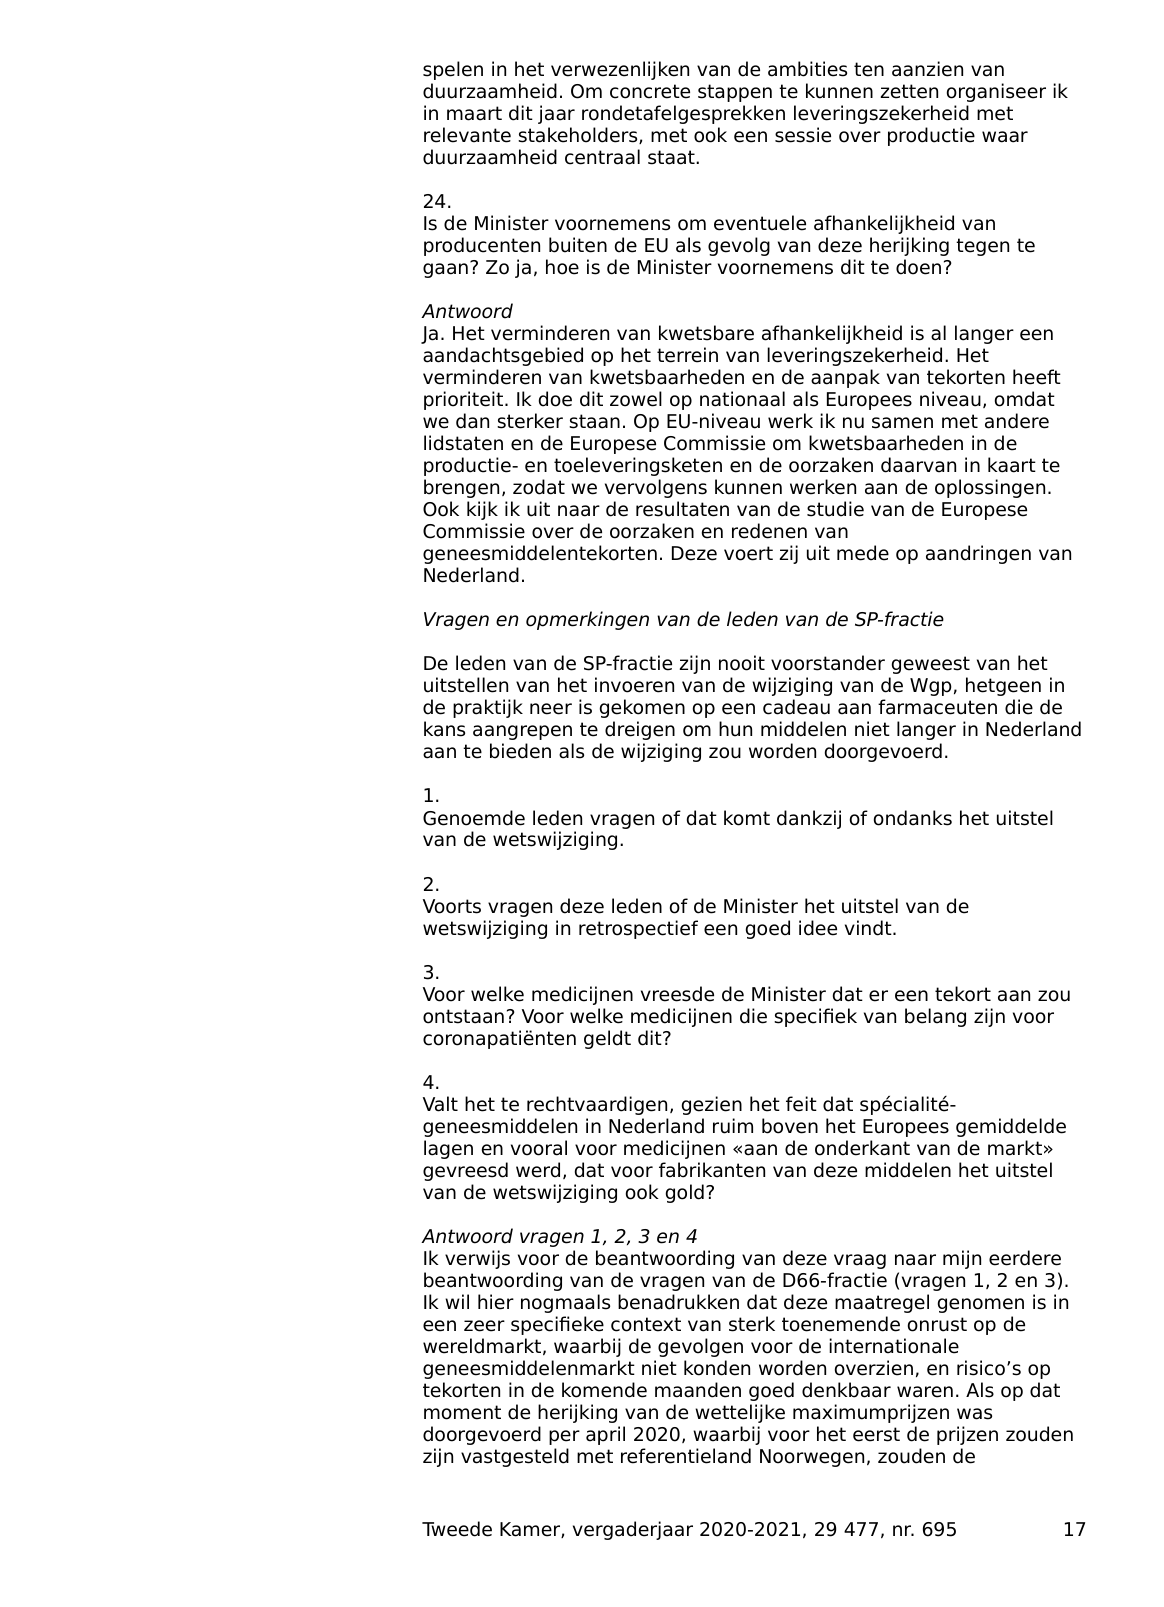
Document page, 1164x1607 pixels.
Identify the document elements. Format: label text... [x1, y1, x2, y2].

text Valt het te rechtvaardigen, gezien het feit dat spécialité-geneesmiddelen in Nederland ruim boven het Europees gemiddelde lagen en vooral voor medicijnen «aan de onderkant van de markt» gevreesd werd, dat voor fabrikanten van deze middelen het uitstel van de wetswijziging ook gold? [422, 1094, 1087, 1204]
text 3. [422, 962, 1087, 984]
text Voorts vragen deze leden of de Minister het uitstel van de wetswijziging in retrospectief een goed idee vindt. [422, 896, 1087, 939]
subtitle Vragen en opmerkingen van de leden van de SP-fractie [422, 609, 1087, 631]
subtitle Antwoord vragen 1, 2, 3 en 4 [422, 1226, 1087, 1248]
text De leden van de SP-fractie zijn nooit voorstander geweest van het uitstellen van het invoeren van de wijziging van de Wgp, hetgeen in de praktijk neer is gekomen op een cadeau aan farmaceuten die de kans aangrepen te dreigen om hun middelen niet langer in Nederland aan te bieden als de wijziging zou worden doorgevoerd. [422, 653, 1087, 763]
text 4. [422, 1072, 1087, 1094]
text Is de Minister voornemens om eventuele afhankelijkheid van producenten buiten de EU als gevolg van deze herijking tegen te gaan? Zo ja, hoe is de Minister voornemens dit te doen? [422, 213, 1087, 279]
text Ja. Het verminderen van kwetsbare afhankelijkheid is al langer een aandachtsgebied op het terrein van leveringszekerheid. Het verminderen van kwetsbaarheden en de aanpak van tekorten heeft prioriteit. Ik doe dit zowel op nationaal als Europees niveau, omdat we dan sterker staan. Op EU-niveau werk ik nu samen met andere lidstaten en de Europese Commissie om kwetsbaarheden in de productie- en toeleveringsketen en de oorzaken daarvan in kaart te brengen, zodat we vervolgens kunnen werken aan de oplossingen. Ook kijk ik uit naar de resultaten van de studie van de Europese Commissie over de oorzaken en redenen van geneesmiddelentekorten. Deze voert zij uit mede op aandringen van Nederland. [422, 323, 1087, 587]
subtitle Antwoord [422, 301, 1087, 323]
text 1. [422, 785, 1087, 807]
text Ik verwijs voor de beantwoording van deze vraag naar mijn eerdere beantwoording van de vragen van de D66-fractie (vragen 1, 2 en 3). Ik wil hier nogmaals benadrukken dat deze maatregel genomen is in een zeer specifieke context van sterk toenemende onrust op de wereldmarkt, waarbij de gevolgen voor de internationale geneesmiddelenmarkt niet konden worden overzien, en risico’s op tekorten in de komende maanden goed denkbaar waren. Als op dat moment de herijking van de wettelijke maximumprijzen was doorgevoerd per april 2020, waarbij voor het eerst de prijzen zouden zijn vastgesteld met referentieland Noorwegen, zouden de [422, 1248, 1087, 1468]
text Genoemde leden vragen of dat komt dankzij of ondanks het uitstel van de wetswijziging. [422, 807, 1087, 851]
text 24. [422, 191, 1087, 213]
text Voor welke medicijnen vreesde de Minister dat er een tekort aan zou ontstaan? Voor welke medicijnen die specifiek van belang zijn voor coronapatiënten geldt dit? [422, 984, 1087, 1049]
text spelen in het verwezenlijken van de ambities ten aanzien van duurzaamheid. Om concrete stappen te kunnen zetten organiseer ik in maart dit jaar rondetafelgesprekken leveringszekerheid met relevante stakeholders, met ook een sessie over productie waar duurzaamheid centraal staat. [422, 59, 1087, 169]
text 2. [422, 873, 1087, 896]
